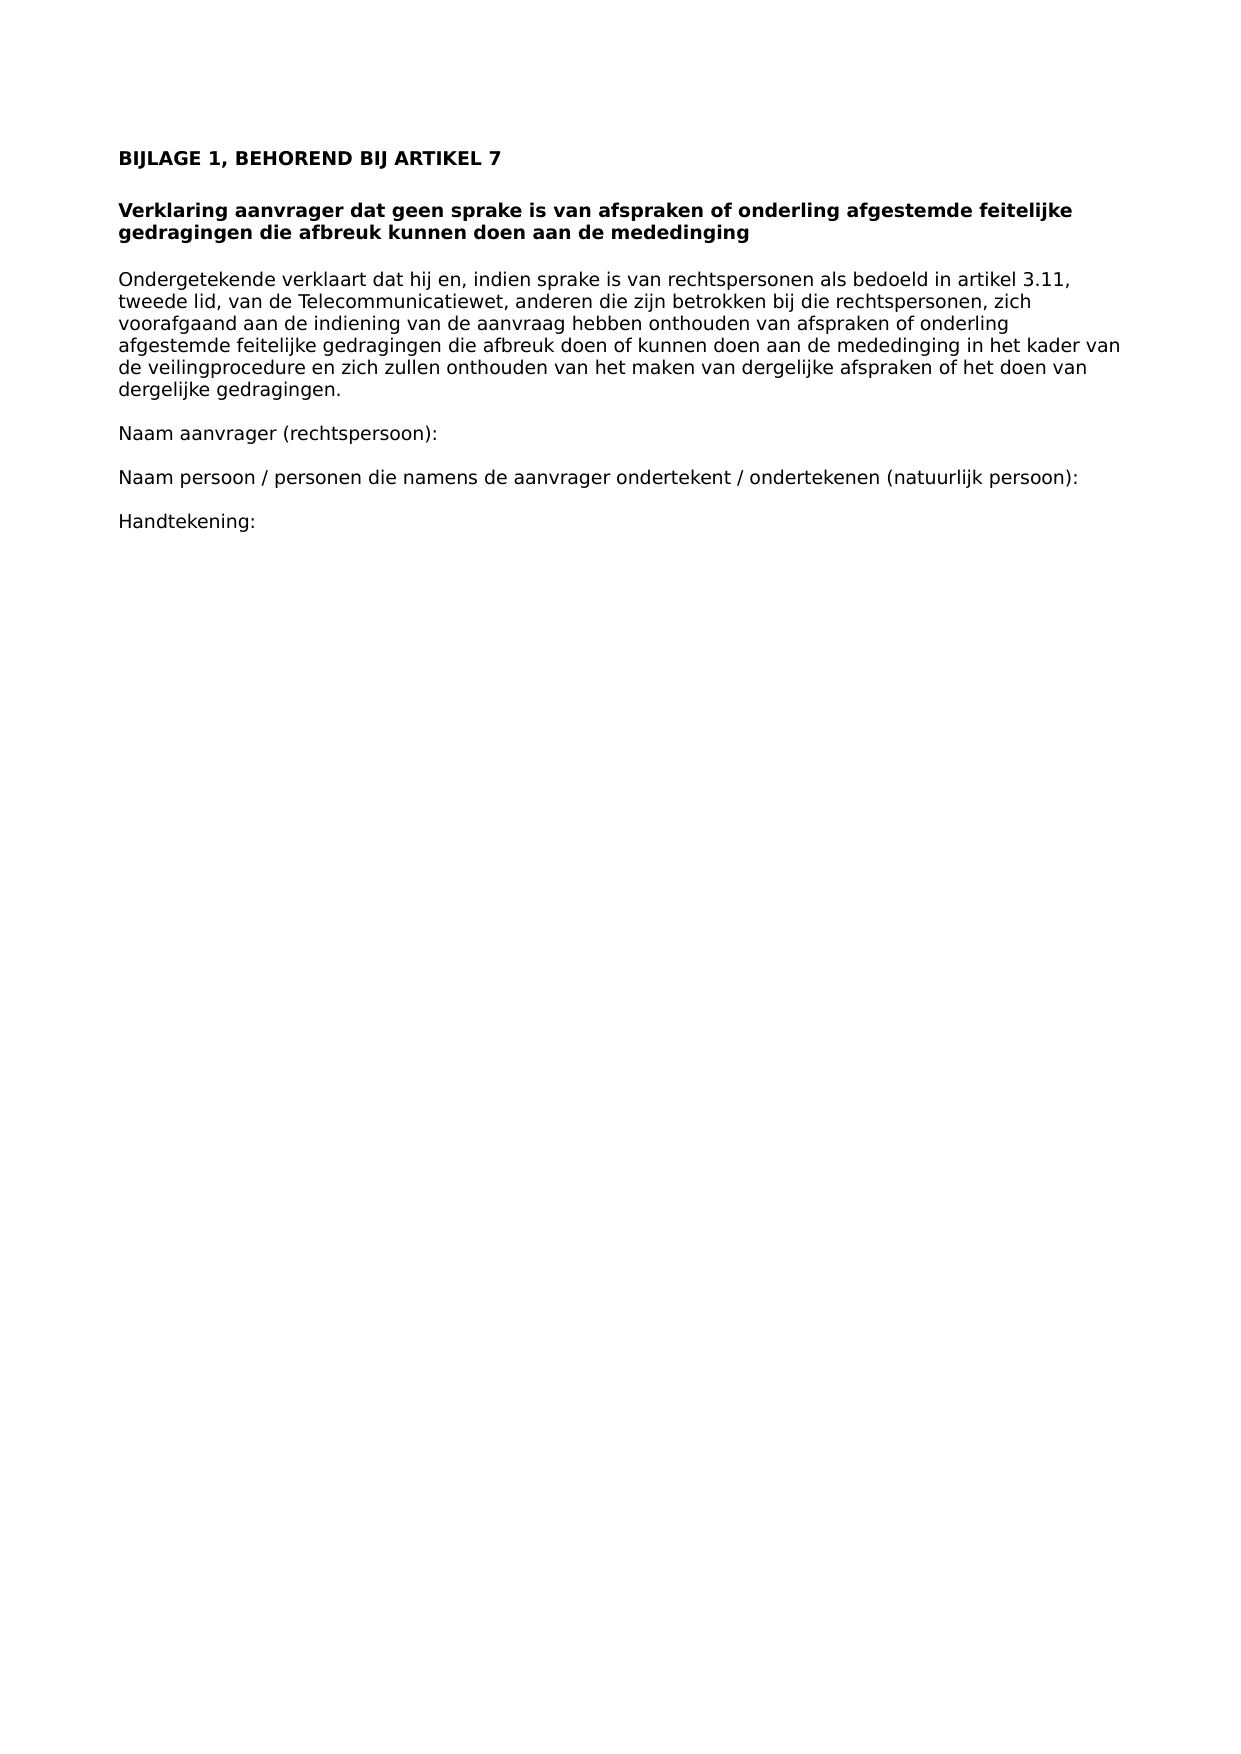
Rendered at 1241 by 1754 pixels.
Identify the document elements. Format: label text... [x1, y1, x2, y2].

subtitle BIJLAGE 1, BEHOREND BIJ ARTIKEL 7 [118, 148, 1122, 170]
text Naam persoon / personen die namens de aanvrager ondertekent / ondertekenen (natuurlijk persoon): [118, 467, 1122, 489]
subtitle Verklaring aanvrager dat geen sprake is van afspraken of onderling afgestemde feitelijke gedragingen die afbreuk kunnen doen aan de mededinging [118, 200, 1122, 244]
text Handtekening: [118, 511, 1122, 532]
text Naam aanvrager (rechtspersoon): [118, 423, 1122, 445]
text Ondergetekende verklaart dat hij en, indien sprake is van rechtspersonen als bedoeld in artikel 3.11, tweede lid, van de Telecommunicatiewet, anderen die zijn betrokken bij die rechtspersonen, zich voorafgaand aan de indiening van de aanvraag hebben onthouden van afspraken of onderling afgestemde feitelijke gedragingen die afbreuk doen of kunnen doen aan de mededinging in het kader van de veilingprocedure en zich zullen onthouden van het maken van dergelijke afspraken of het doen van dergelijke gedragingen. [118, 269, 1122, 401]
